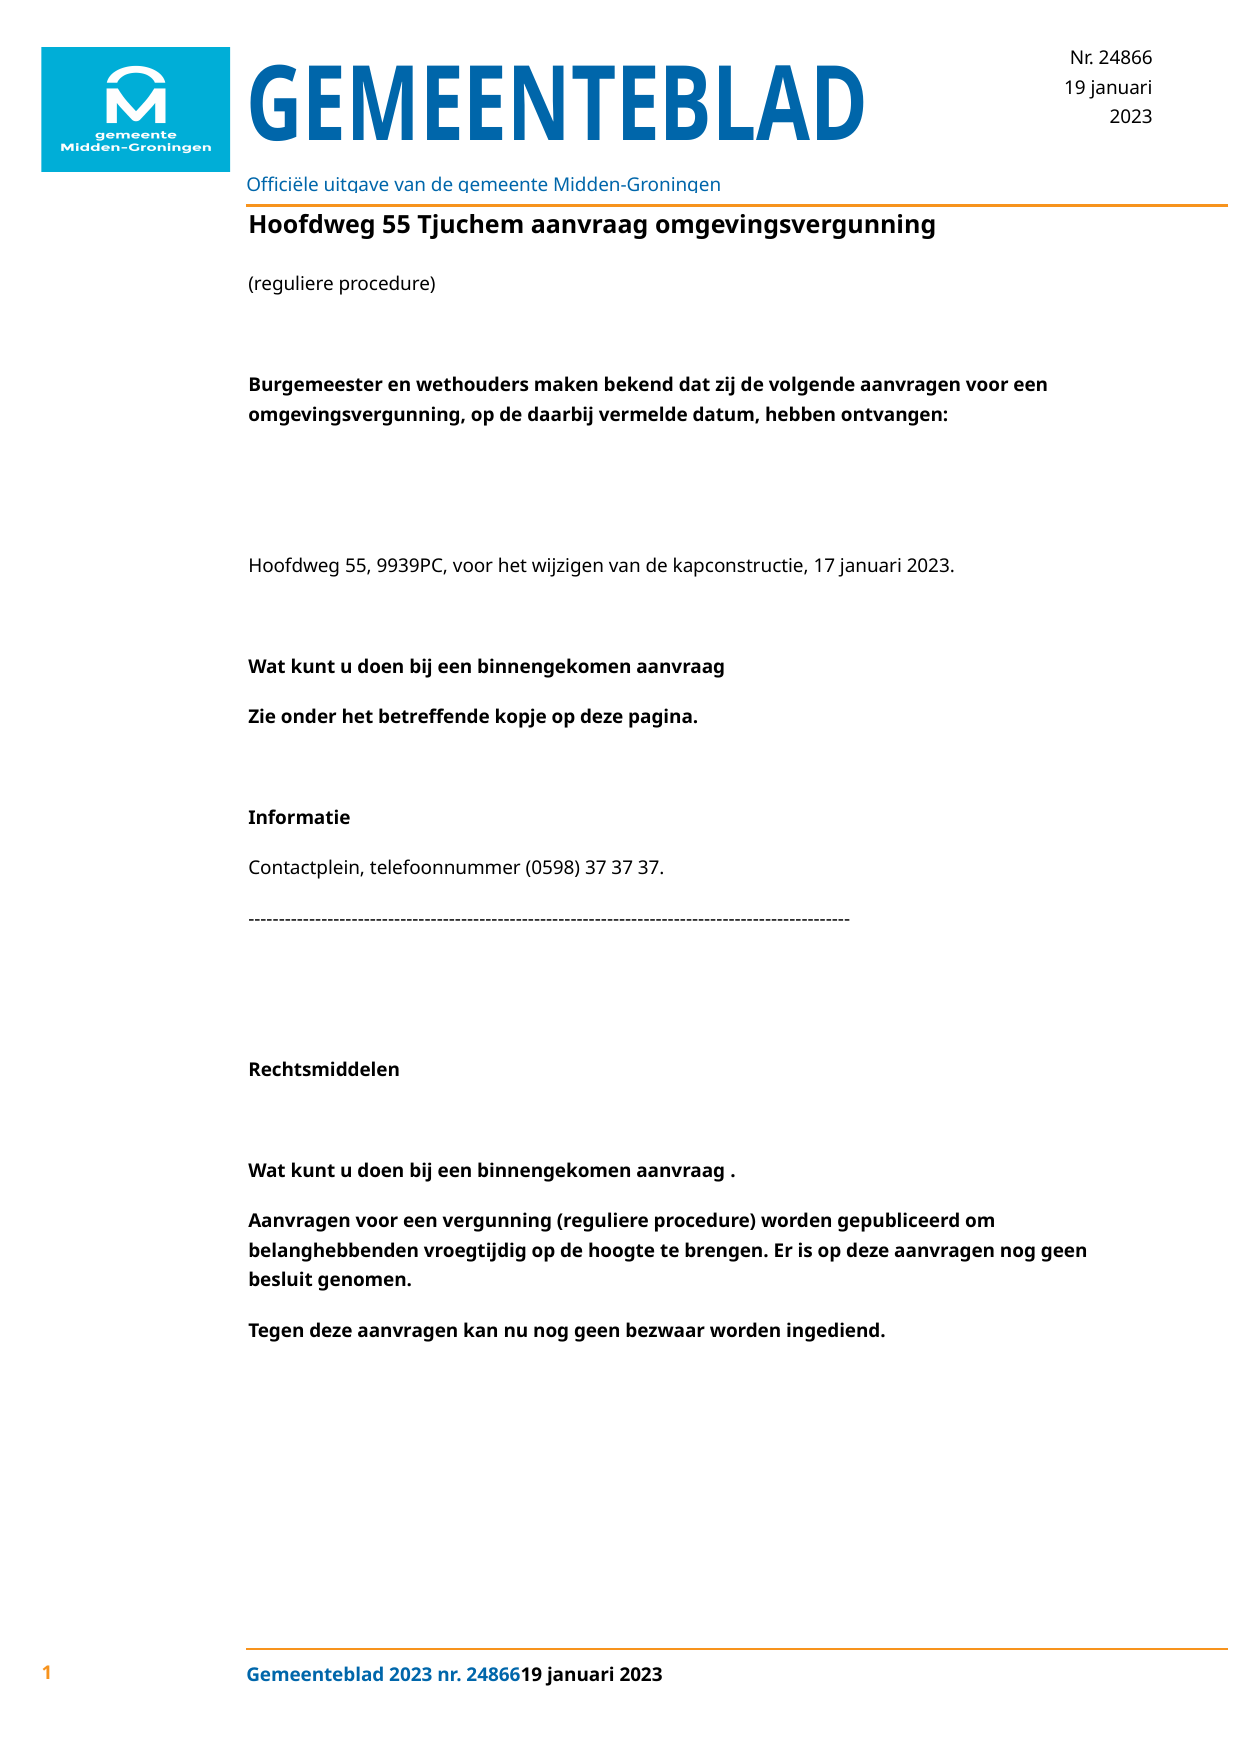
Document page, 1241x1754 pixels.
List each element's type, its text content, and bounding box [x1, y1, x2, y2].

picture [108, 66, 164, 82]
picture [107, 89, 165, 122]
text --------------------------------------------------------------------------------------------------- [248, 905, 1152, 931]
text Rechtsmiddelen [248, 1056, 1152, 1082]
text Hoofdweg 55, 9939PC, voor het wijzigen van de kapconstructie, 17 januari 2023. [248, 552, 1152, 578]
text (reguliere procedure) [248, 270, 1152, 296]
text Zie onder het betreffende kopje op deze pagina. [248, 703, 1152, 729]
text Wat kunt u doen bij een binnengekomen aanvraag . [248, 1157, 1152, 1183]
text Hoofdweg 55 Tjuchem aanvraag omgevingsvergunning [248, 207, 1152, 241]
text Wat kunt u doen bij een binnengekomen aanvraag [248, 653, 1152, 678]
picture [184, 146, 190, 153]
text Burgemeester en wethouders maken bekend dat zij de volgende aanvragen voor een omgevingsvergunning, op de daarbij vermelde datum, hebben ontvangen: [248, 371, 1152, 426]
text Tegen deze aanvragen kan nu nog geen bezwaar worden ingediend. [248, 1317, 1152, 1343]
text Contactplein, telefoonnummer (0598) 37 37 37. [248, 854, 1152, 880]
text Aanvragen voor een vergunning (reguliere procedure) worden gepubliceerd om belanghebbenden vroegtijdig op de hoogte te brengen. Er is op deze aanvragen nog geen besluit genomen. [248, 1207, 1152, 1292]
text Informatie [248, 804, 1152, 830]
